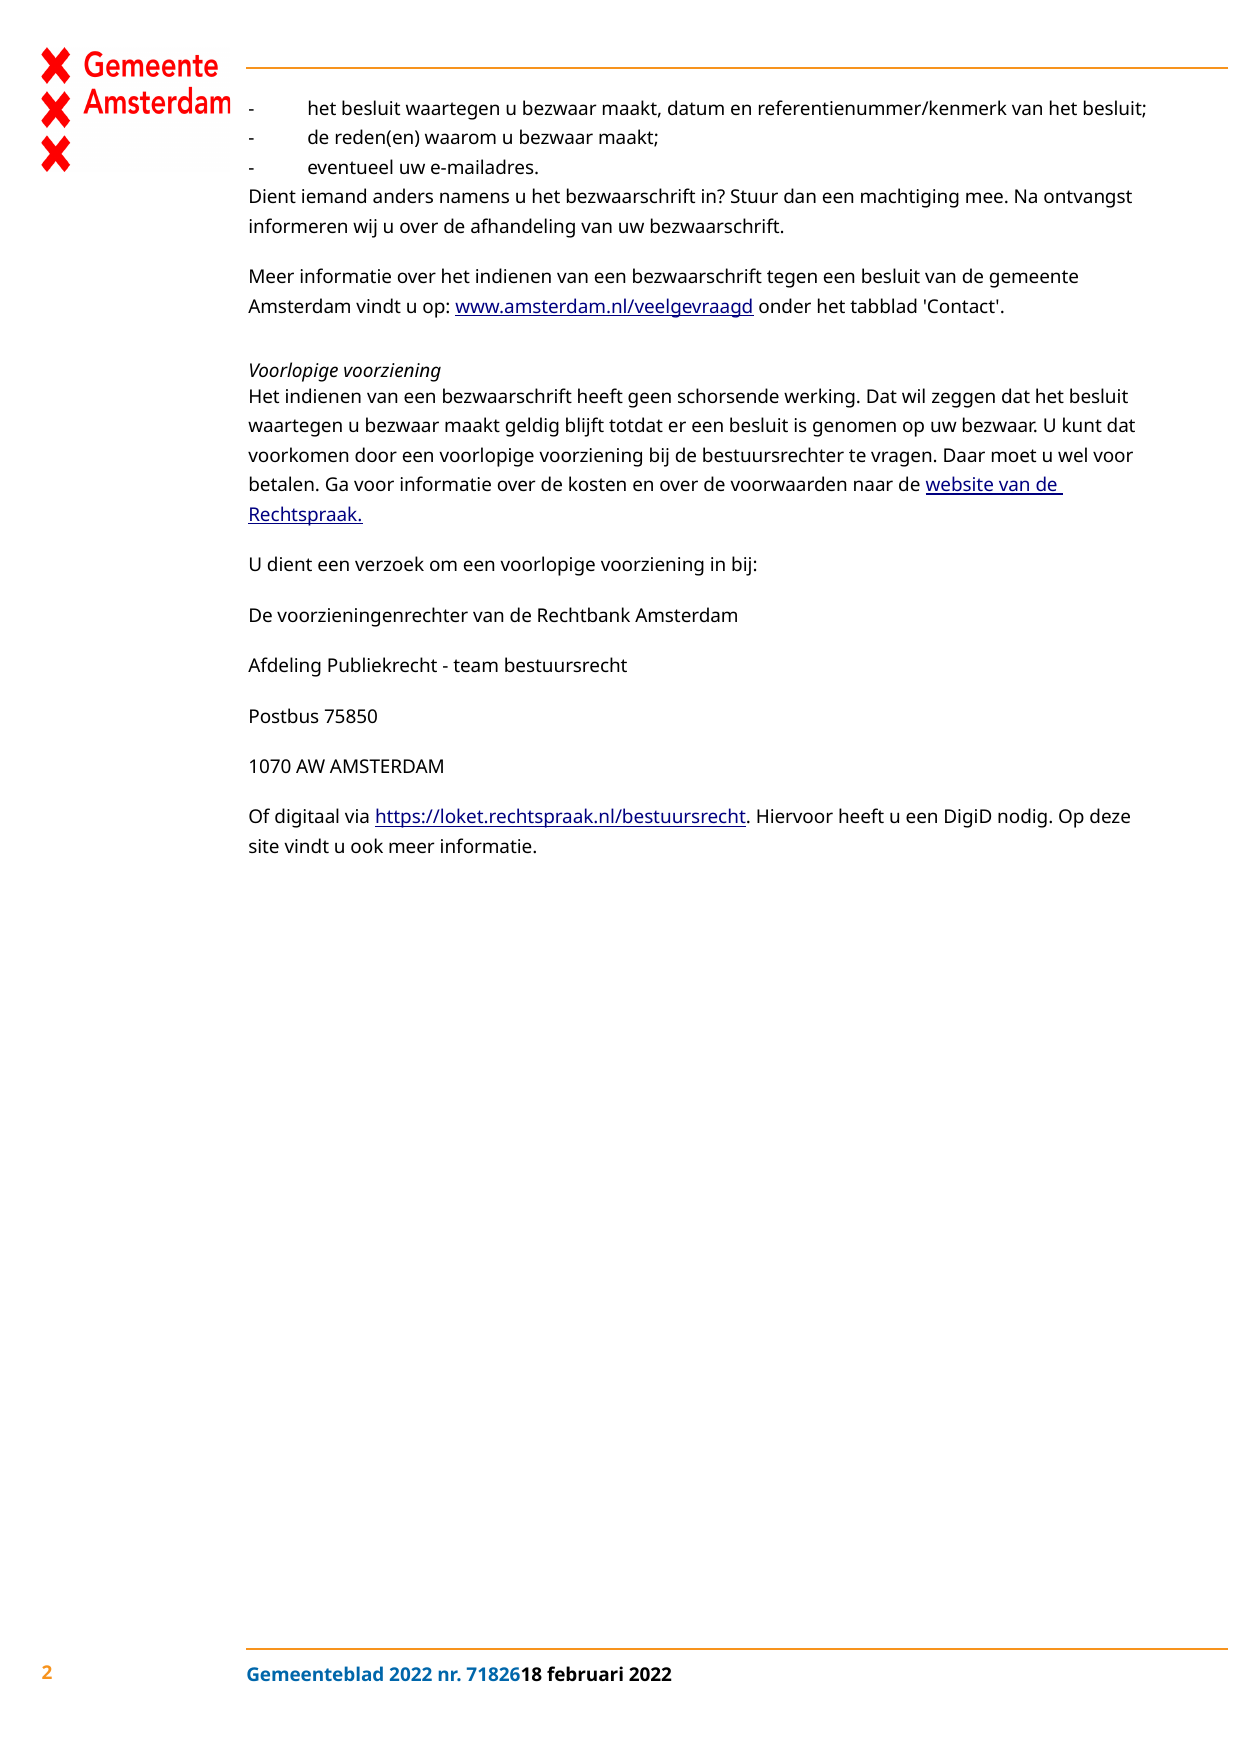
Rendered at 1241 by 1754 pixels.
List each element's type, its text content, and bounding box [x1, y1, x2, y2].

list het besluit waartegen u bezwaar maakt, datum en referentienummer/kenmerk van het besluit; [248, 95, 1152, 121]
text Het indienen van een bezwaarschrift heeft geen schorsende werking. Dat wil zeggen dat het besluit waartegen u bezwaar maakt geldig blijft totdat er een besluit is genomen op uw bezwaar. U kunt dat voorkomen door een voorlopige voorziening bij de bestuursrechter te vragen. Daar moet u wel voor betalen. Ga voor informatie over de kosten en over de voorwaarden naar de website van de Rechtspraak. [248, 383, 1152, 527]
text De voorzieningenrechter van de Rechtbank Amsterdam [248, 602, 1152, 628]
text Dient iemand anders namens u het bezwaarschrift in? Stuur dan een machtiging mee. Na ontvangst informeren wij u over de afhandeling van uw bezwaarschrift. [248, 183, 1152, 239]
text 1070 AW AMSTERDAM [248, 753, 1152, 779]
text Meer informatie over het indienen van een bezwaarschrift tegen een besluit van de gemeente Amsterdam vindt u op: www.amsterdam.nl/veelgevraagd onder het tabblad 'Contact'. [248, 263, 1152, 319]
text Afdeling Publiekrecht - team bestuursrecht [248, 652, 1152, 678]
text U dient een verzoek om een voorlopige voorziening in bij: [248, 552, 1152, 577]
text Of digitaal via https://loket.rechtspraak.nl/bestuursrecht. Hiervoor heeft u een DigiD nodig. Op deze site vindt u ook meer informatie. [248, 804, 1152, 859]
picture [41, 47, 231, 172]
text Postbus 75850 [248, 703, 1152, 728]
text Voorlopige voorziening [248, 357, 1152, 383]
list eventueel uw e-mailadres. [248, 154, 1152, 180]
list de reden(en) waarom u bezwaar maakt; [248, 124, 1152, 150]
